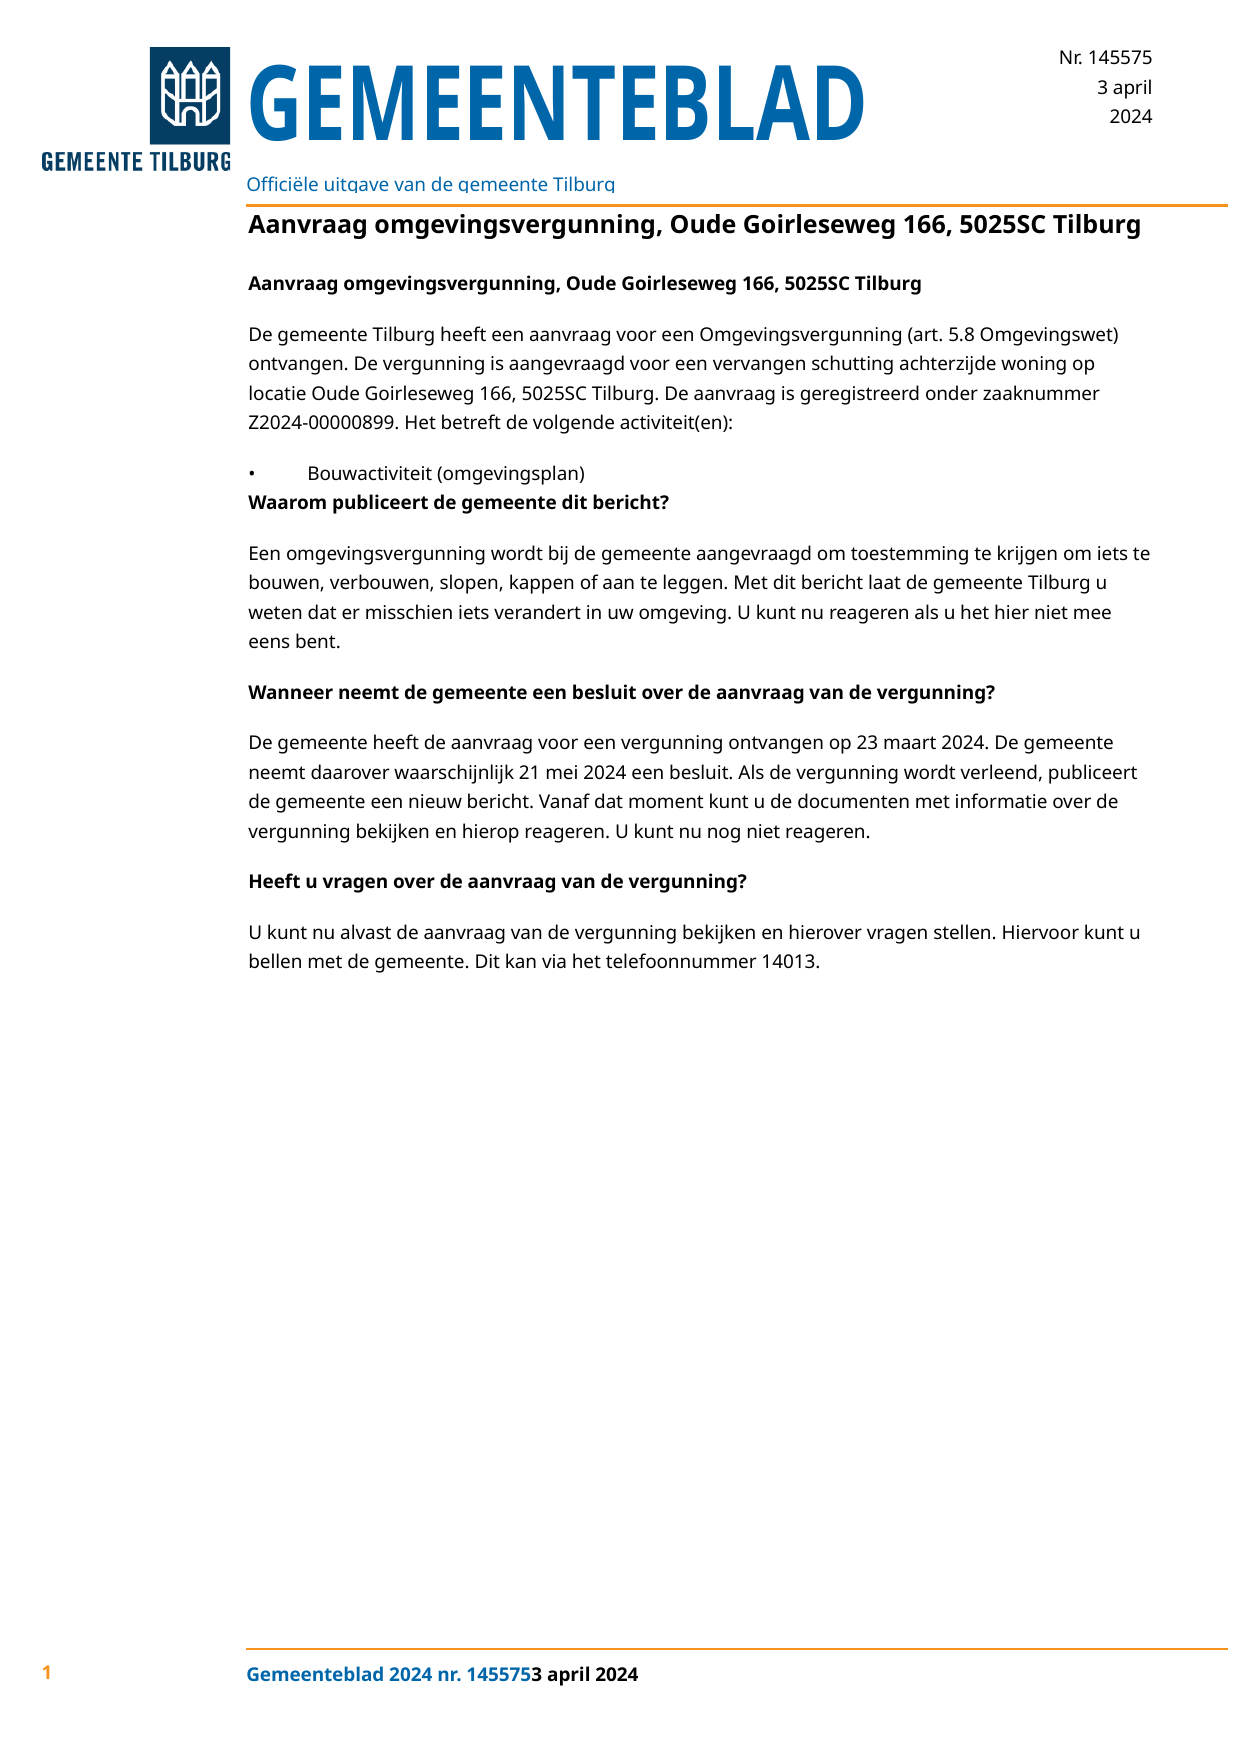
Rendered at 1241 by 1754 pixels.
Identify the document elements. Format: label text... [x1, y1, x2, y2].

text Aanvraag omgevingsvergunning, Oude Goirleseweg 166, 5025SC Tilburg [248, 270, 1152, 296]
text Wanneer neemt de gemeente een besluit over de aanvraag van de vergunning? [248, 679, 1152, 705]
text Waarom publiceert de gemeente dit bericht? [248, 489, 1152, 515]
text Aanvraag omgevingsvergunning, Oude Goirleseweg 166, 5025SC Tilburg [248, 207, 1152, 241]
list Bouwactiviteit (omgevingsplan) [248, 460, 1152, 486]
picture [41, 47, 231, 172]
text De gemeente Tilburg heeft een aanvraag voor een Omgevingsvergunning (art. 5.8 Omgevingswet) ontvangen. De vergunning is aangevraagd voor een vervangen schutting achterzijde woning op locatie Oude Goirleseweg 166, 5025SC Tilburg. De aanvraag is geregistreerd onder zaaknummer Z2024-00000899. Het betreft de volgende activiteit(en): [248, 321, 1152, 435]
text De gemeente heeft de aanvraag voor een vergunning ontvangen op 23 maart 2024. De gemeente neemt daarover waarschijnlijk 21 mei 2024 een besluit. Als de vergunning wordt verleend, publiceert de gemeente een nieuw bericht. Vanaf dat moment kunt u de documenten met informatie over de vergunning bekijken en hierop reageren. U kunt nu nog niet reageren. [248, 729, 1152, 844]
text Heeft u vragen over de aanvraag van de vergunning? [248, 869, 1152, 894]
text U kunt nu alvast de aanvraag van de vergunning bekijken en hierover vragen stellen. Hiervoor kunt u bellen met de gemeente. Dit kan via het telefoonnummer 14013. [248, 919, 1152, 974]
text Een omgevingsvergunning wordt bij de gemeente aangevraagd om toestemming te krijgen om iets te bouwen, verbouwen, slopen, kappen of aan te leggen. Met dit bericht laat de gemeente Tilburg u weten dat er misschien iets verandert in uw omgeving. U kunt nu reageren als u het hier niet mee eens bent. [248, 540, 1152, 654]
